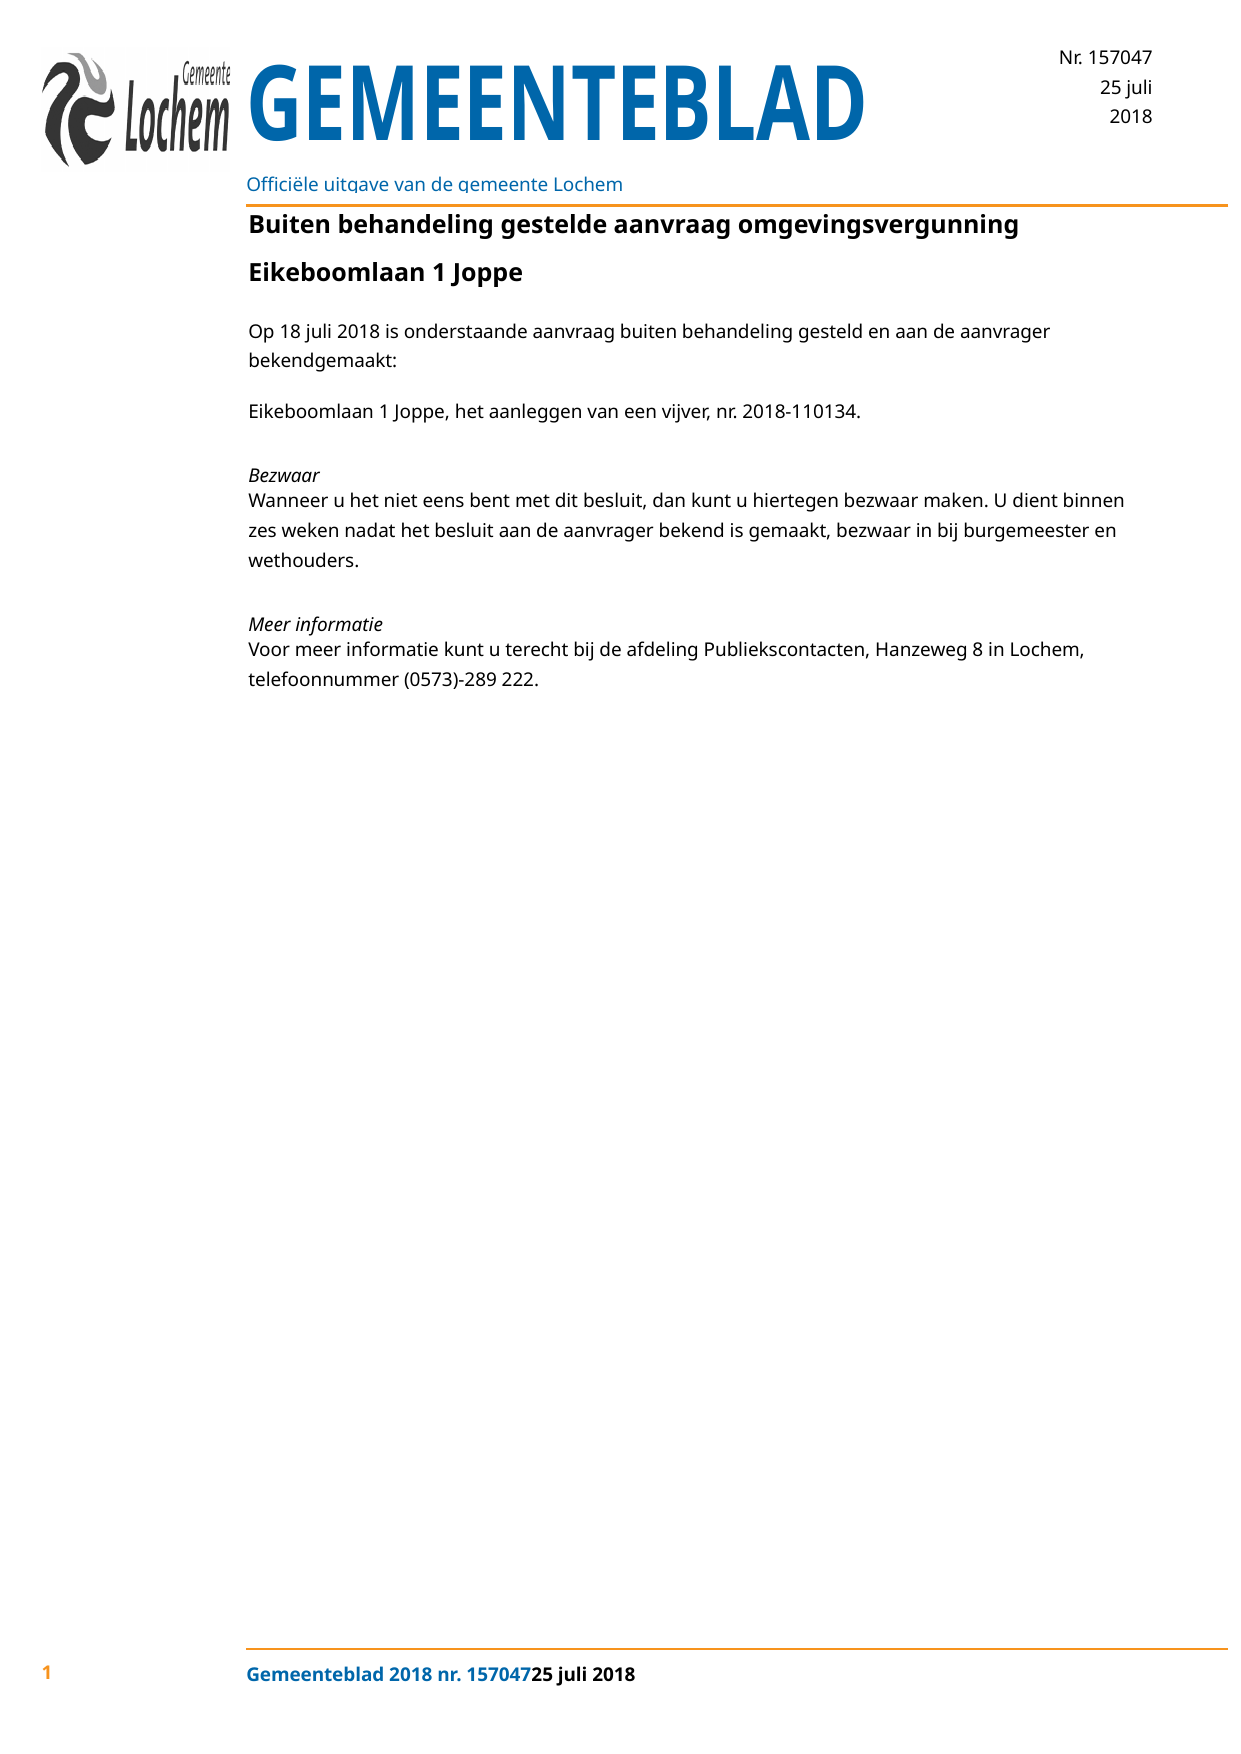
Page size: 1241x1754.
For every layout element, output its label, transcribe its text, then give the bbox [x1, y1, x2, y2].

text Buiten behandeling gestelde aanvraag omgevingsvergunning Eikeboomlaan 1 Joppe [248, 207, 1152, 288]
text Op 18 juli 2018 is onderstaande aanvraag buiten behandeling gesteld en aan de aanvrager bekendgemaakt: [248, 318, 1152, 373]
text Wanneer u het niet eens bent met dit besluit, dan kunt u hiertegen bezwaar maken. U dient binnen zes weken nadat het besluit aan de aanvrager bekend is gemaakt, bezwaar in bij burgemeester en wethouders. [248, 488, 1152, 572]
picture [41, 47, 231, 172]
text Eikeboomlaan 1 Joppe, het aanleggen van een vijver, nr. 2018-110134. [248, 398, 1152, 424]
text Bezwaar [248, 462, 1152, 488]
text Meer informatie [248, 611, 1152, 636]
text Voor meer informatie kunt u terecht bij de afdeling Publiekscontacten, Hanzeweg 8 in Lochem, telefoonnummer (0573)-289 222. [248, 636, 1152, 692]
